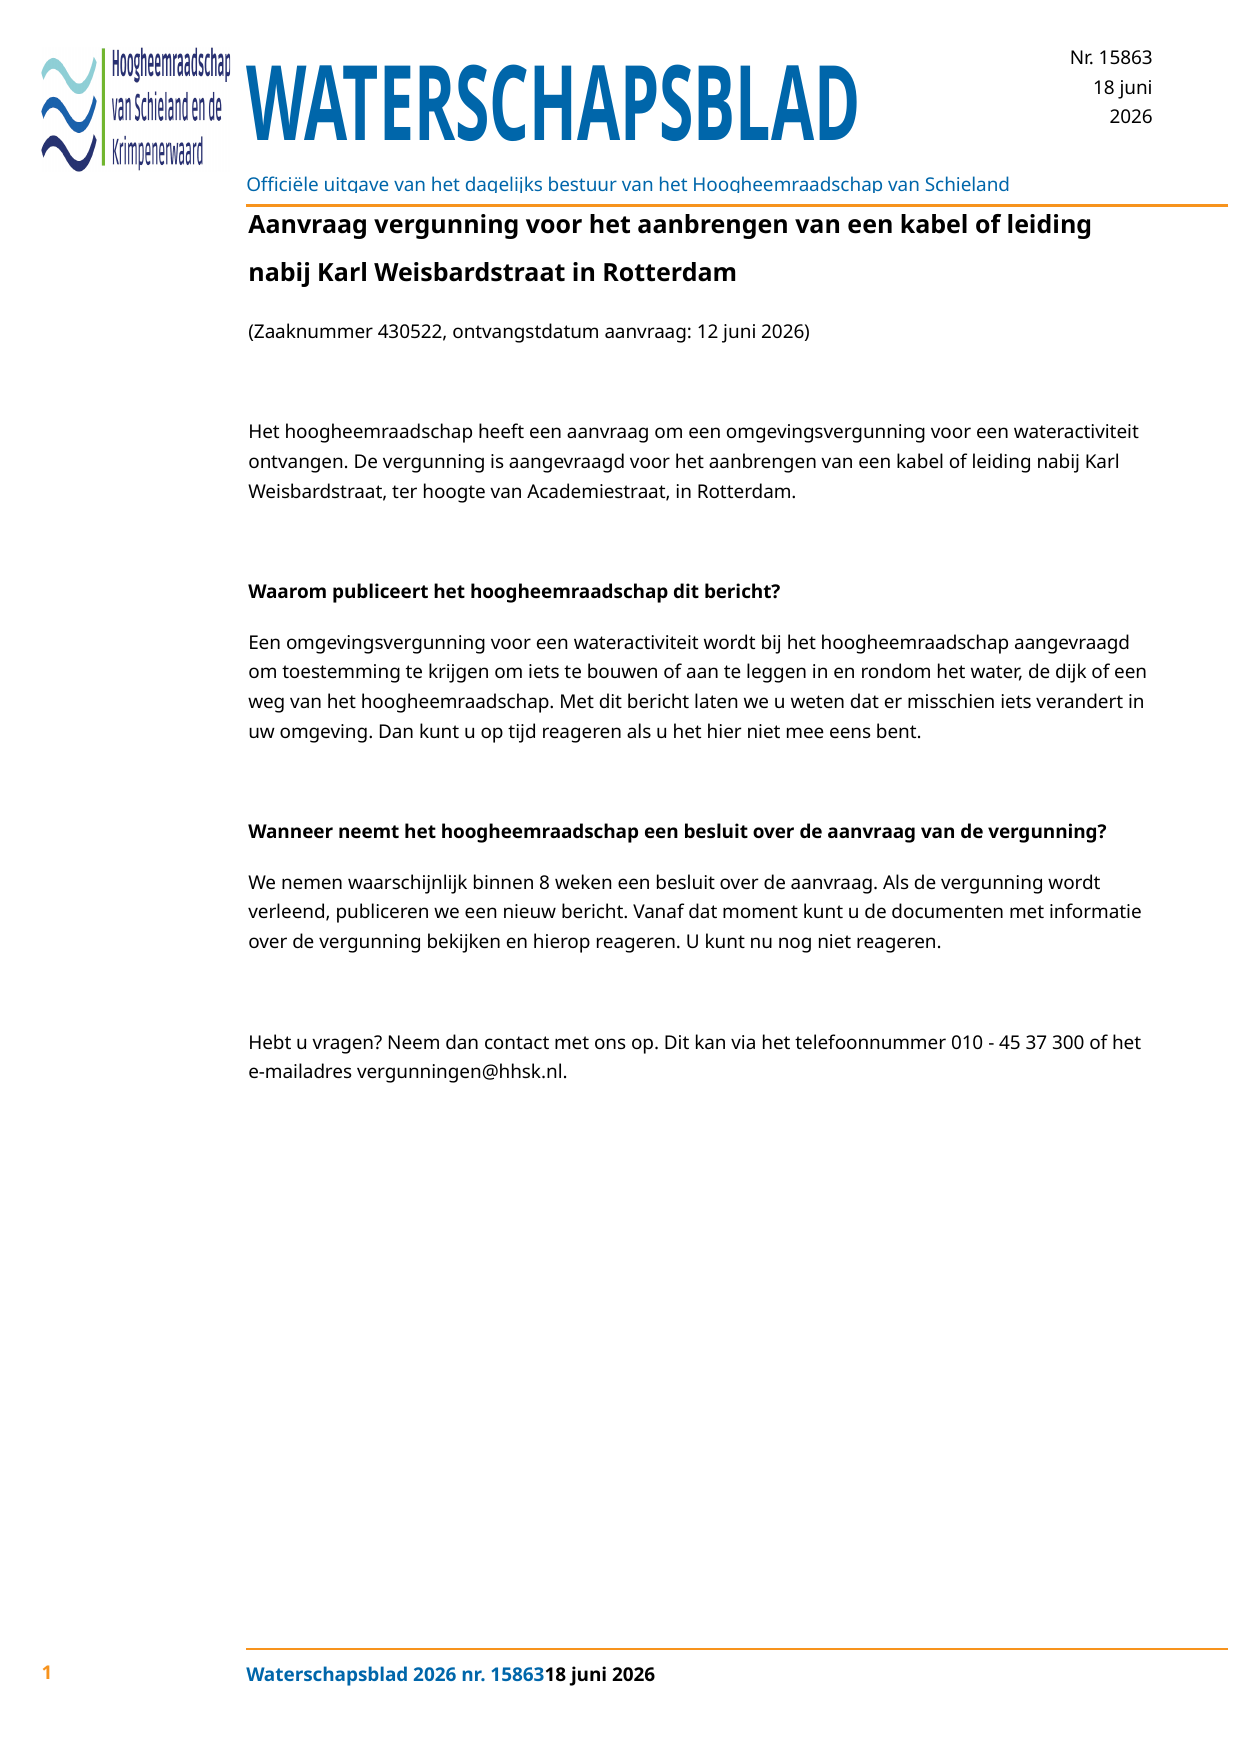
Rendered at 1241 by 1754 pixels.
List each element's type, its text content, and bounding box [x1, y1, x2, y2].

picture [41, 47, 231, 172]
text Een omgevingsvergunning voor een wateractiviteit wordt bij het hoogheemraadschap aangevraagd om toestemming te krijgen om iets te bouwen of aan te leggen in en rondom het water, de dijk of een weg van het hoogheemraadschap. Met dit bericht laten we u weten dat er misschien iets verandert in uw omgeving. Dan kunt u op tijd reageren als u het hier niet mee eens bent. [248, 629, 1152, 744]
text We nemen waarschijnlijk binnen 8 weken een besluit over de aanvraag. Als de vergunning wordt verleend, publiceren we een nieuw bericht. Vanaf dat moment kunt u de documenten met informatie over de vergunning bekijken en hierop reageren. U kunt nu nog niet reageren. [248, 869, 1152, 954]
text (Zaaknummer 430522, ontvangstdatum aanvraag: 12 juni 2026) [248, 318, 1152, 344]
text Waarom publiceert het hoogheemraadschap dit bericht? [248, 579, 1152, 604]
text Aanvraag vergunning voor het aanbrengen van een kabel of leiding nabij Karl Weisbardstraat in Rotterdam [248, 207, 1152, 288]
text Wanneer neemt het hoogheemraadschap een besluit over de aanvraag van de vergunning? [248, 819, 1152, 844]
text Hebt u vragen? Neem dan contact met ons op. Dit kan via het telefoonnummer 010 - 45 37 300 of het e-mailadres vergunningen@hhsk.nl. [248, 1029, 1152, 1084]
text Het hoogheemraadschap heeft een aanvraag om een omgevingsvergunning voor een wateractiviteit ontvangen. De vergunning is aangevraagd voor het aanbrengen van een kabel of leiding nabij Karl Weisbardstraat, ter hoogte van Academiestraat, in Rotterdam. [248, 419, 1152, 504]
